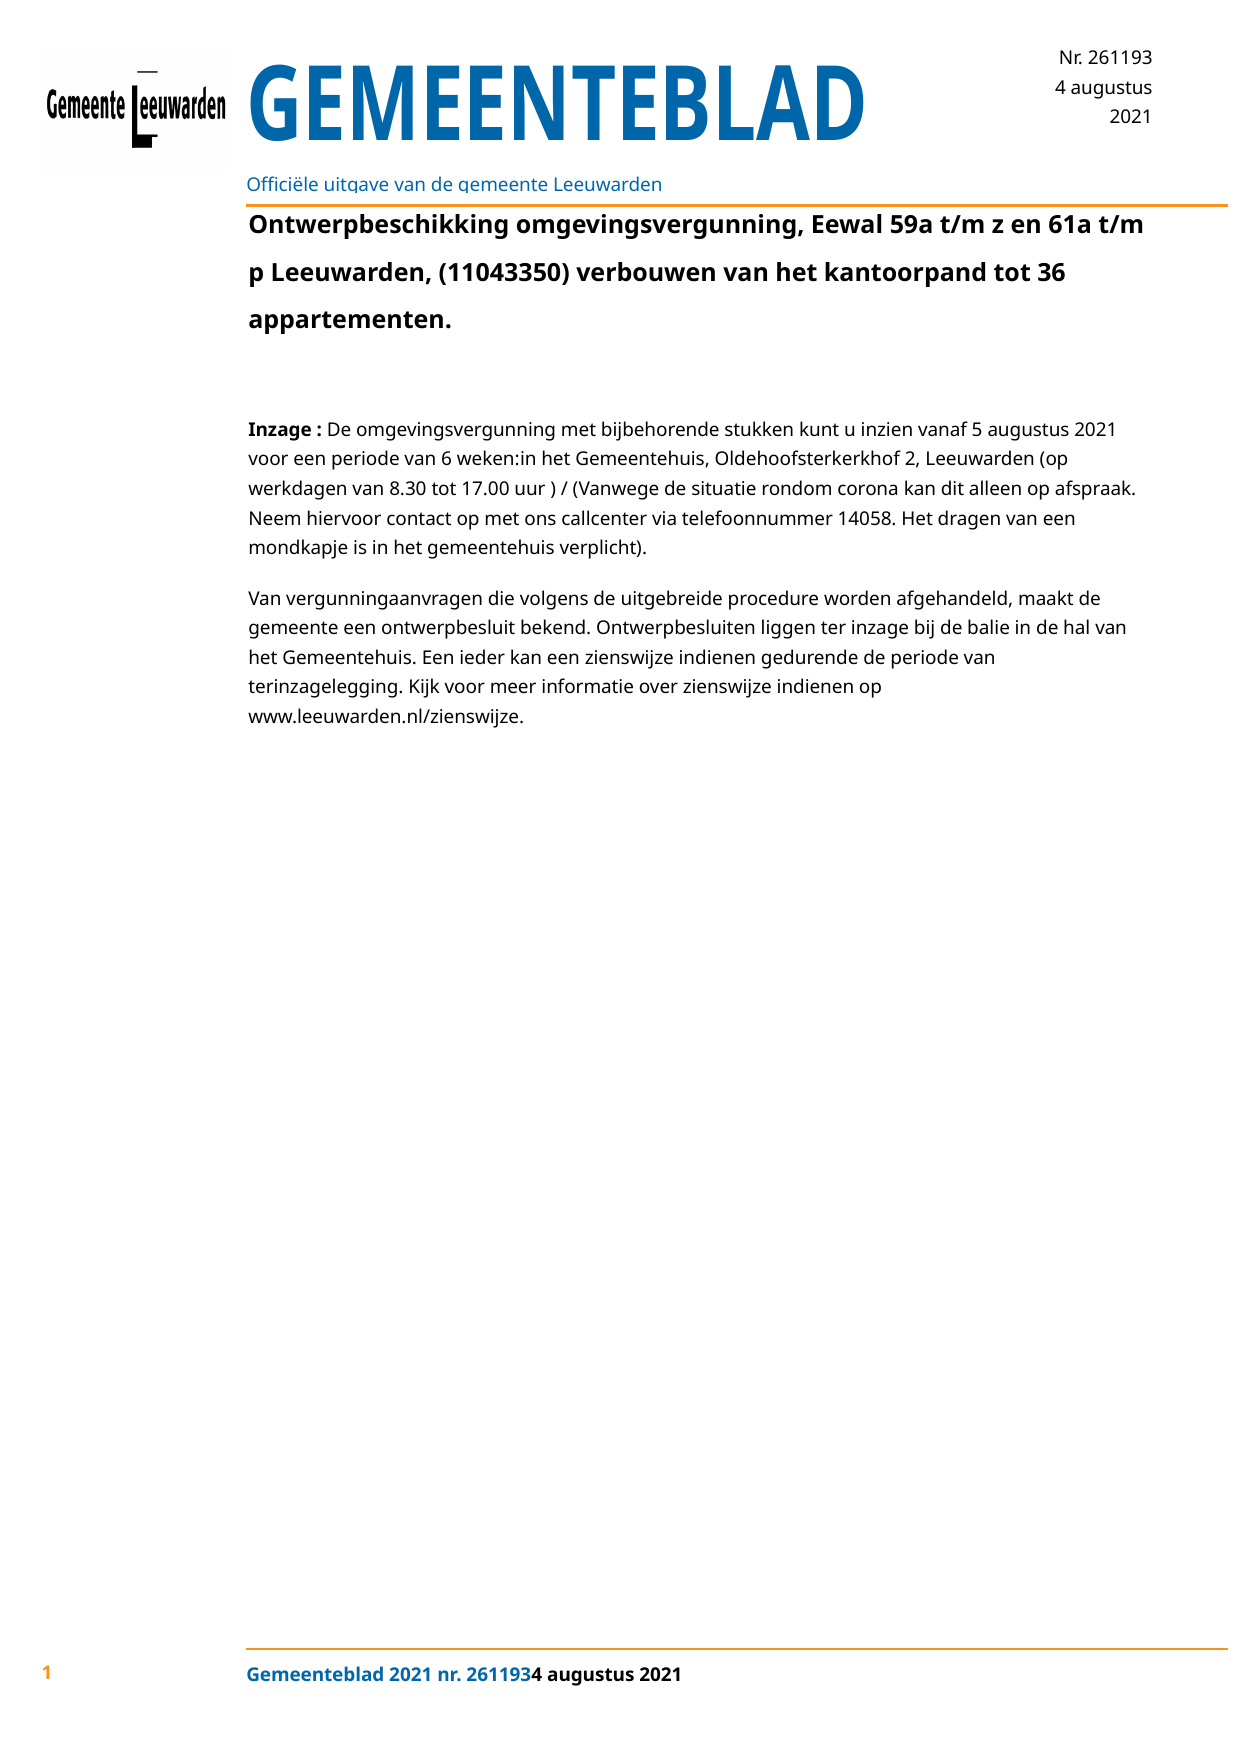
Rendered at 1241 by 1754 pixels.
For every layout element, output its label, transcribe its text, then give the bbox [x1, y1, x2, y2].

text Ontwerpbeschikking omgevingsvergunning, Eewal 59a t/m z en 61a t/m p Leeuwarden, (11043350) verbouwen van het kantoorpand tot 36 appartementen. [248, 207, 1152, 336]
picture [41, 47, 231, 172]
text Van vergunningaanvragen die volgens de uitgebreide procedure worden afgehandeld, maakt de gemeente een ontwerpbesluit bekend. Ontwerpbesluiten liggen ter inzage bij de balie in de hal van het Gemeentehuis. Een ieder kan een zienswijze indienen gedurende de periode van terinzagelegging. Kijk voor meer informatie over zienswijze indienen op www.leeuwarden.nl/zienswijze. [248, 585, 1152, 729]
text Inzage : De omgevingsvergunning met bijbehorende stukken kunt u inzien vanaf 5 augustus 2021 voor een periode van 6 weken:in het Gemeentehuis, Oldehoofsterkerkhof 2, Leeuwarden (op werkdagen van 8.30 tot 17.00 uur ) / (Vanwege de situatie rondom corona kan dit alleen op afspraak. Neem hiervoor contact op met ons callcenter via telefoonnummer 14058. Het dragen van een mondkapje is in het gemeentehuis verplicht). [248, 416, 1152, 560]
